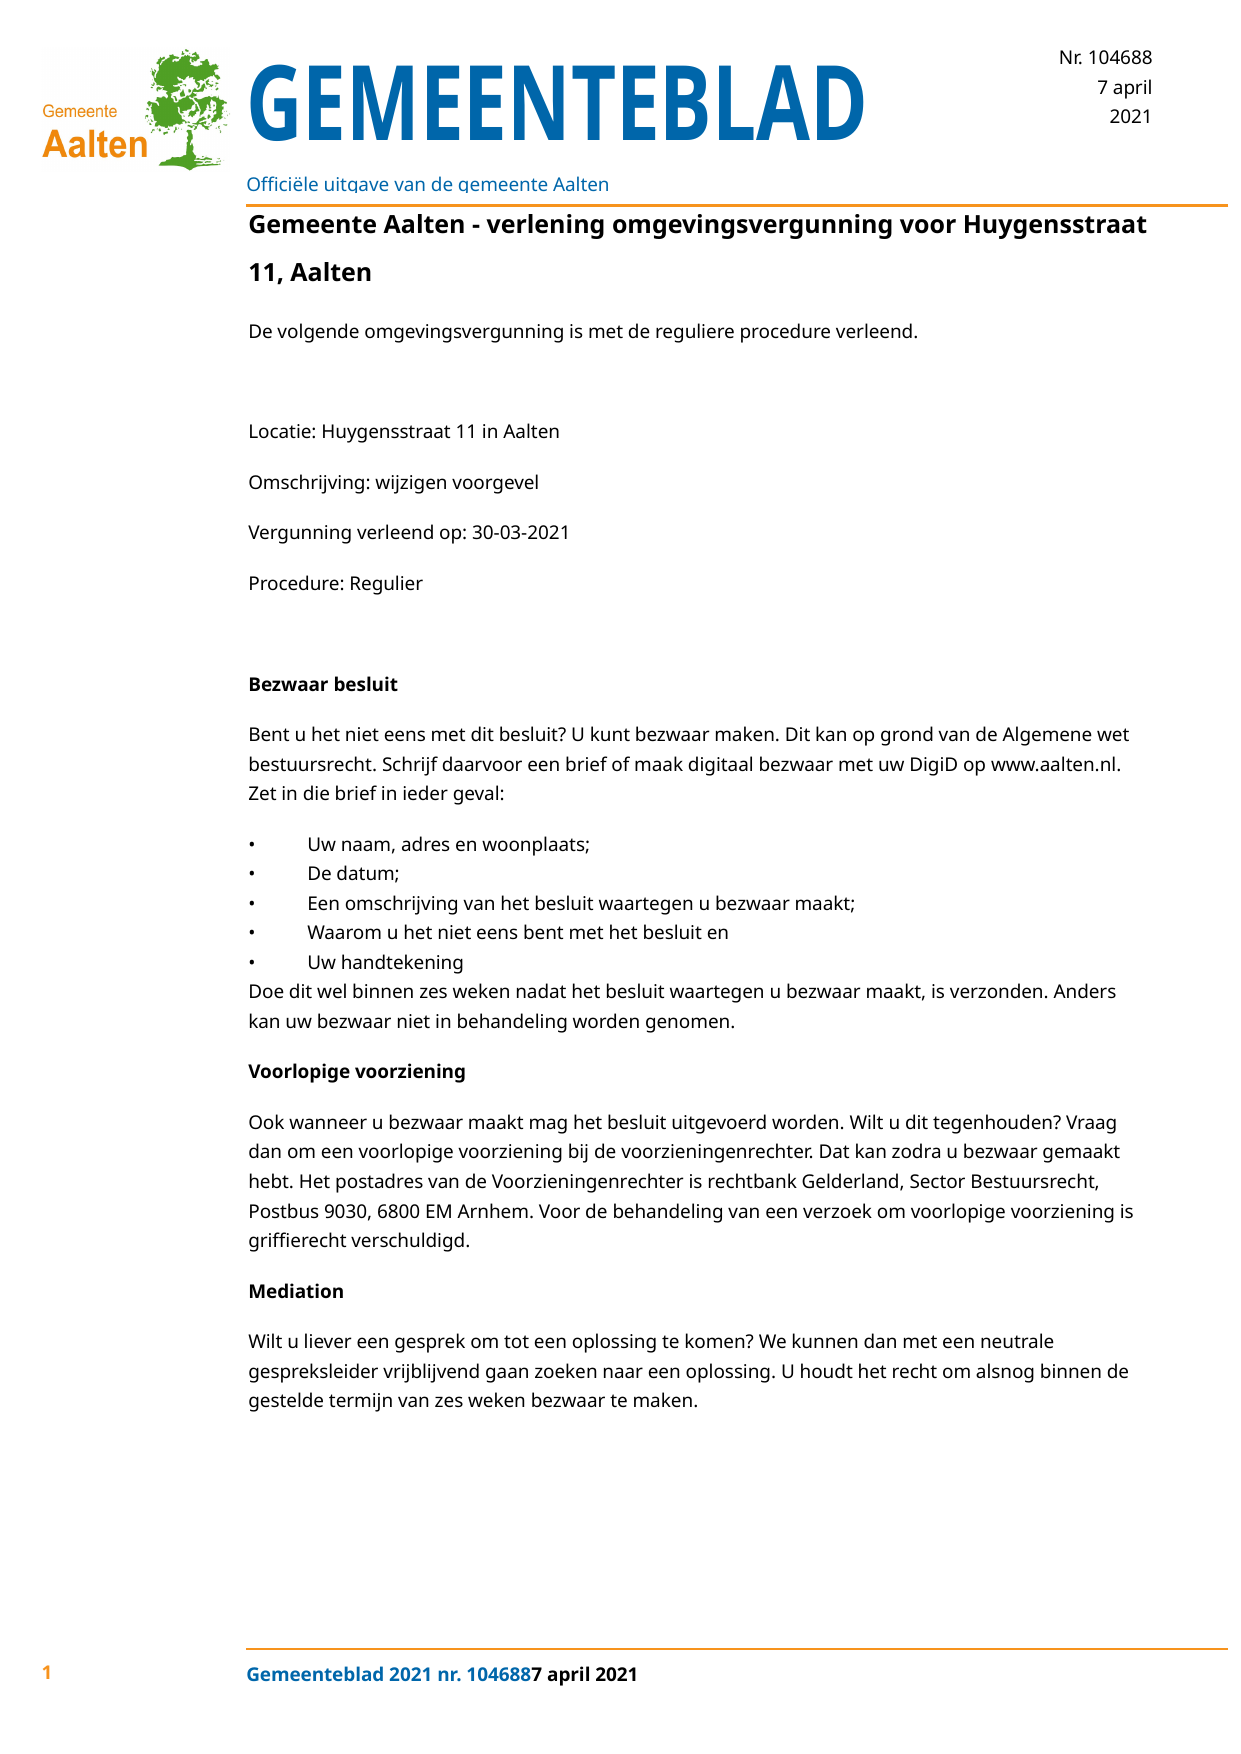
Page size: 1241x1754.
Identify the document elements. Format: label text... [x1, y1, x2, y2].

list Waarom u het niet eens bent met het besluit en [248, 919, 1152, 945]
text Bent u het niet eens met dit besluit? U kunt bezwaar maken. Dit kan op grond van de Algemene wet bestuursrecht. Schrijf daarvoor een brief of maak digitaal bezwaar met uw DigiD op www.aalten.nl. Zet in die brief in ieder geval: [248, 721, 1152, 806]
text Gemeente Aalten - verlening omgevingsvergunning voor Huygensstraat 11, Aalten [248, 207, 1152, 288]
text Procedure: Regulier [248, 570, 1152, 596]
list Uw handtekening [248, 949, 1152, 975]
text Wilt u liever een gesprek om tot een oplossing te komen? We kunnen dan met een neutrale gespreksleider vrijblijvend gaan zoeken naar een oplossing. U houdt het recht om alsnog binnen de gestelde termijn van zes weken bezwaar te maken. [248, 1328, 1152, 1413]
list Uw naam, adres en woonplaats; [248, 831, 1152, 857]
text Voorlopige voorziening [248, 1059, 1152, 1084]
text Doe dit wel binnen zes weken nadat het besluit waartegen u bezwaar maakt, is verzonden. Anders kan uw bezwaar niet in behandeling worden genomen. [248, 979, 1152, 1034]
text Vergunning verleend op: 30-03-2021 [248, 519, 1152, 545]
picture [41, 47, 231, 172]
text Bezwaar besluit [248, 671, 1152, 697]
list Een omschrijving van het besluit waartegen u bezwaar maakt; [248, 890, 1152, 916]
text De volgende omgevingsvergunning is met de reguliere procedure verleend. [248, 318, 1152, 344]
text Omschrijving: wijzigen voorgevel [248, 469, 1152, 495]
text Mediation [248, 1278, 1152, 1304]
text Ook wanneer u bezwaar maakt mag het besluit uitgevoerd worden. Wilt u dit tegenhouden? Vraag dan om een voorlopige voorziening bij de voorzieningenrechter. Dat kan zodra u bezwaar gemaakt hebt. Het postadres van de Voorzieningenrechter is rechtbank Gelderland, Sector Bestuursrecht, Postbus 9030, 6800 EM Arnhem. Voor de behandeling van een verzoek om voorlopige voorziening is griffierecht verschuldigd. [248, 1109, 1152, 1253]
text Locatie: Huygensstraat 11 in Aalten [248, 419, 1152, 444]
list De datum; [248, 860, 1152, 886]
